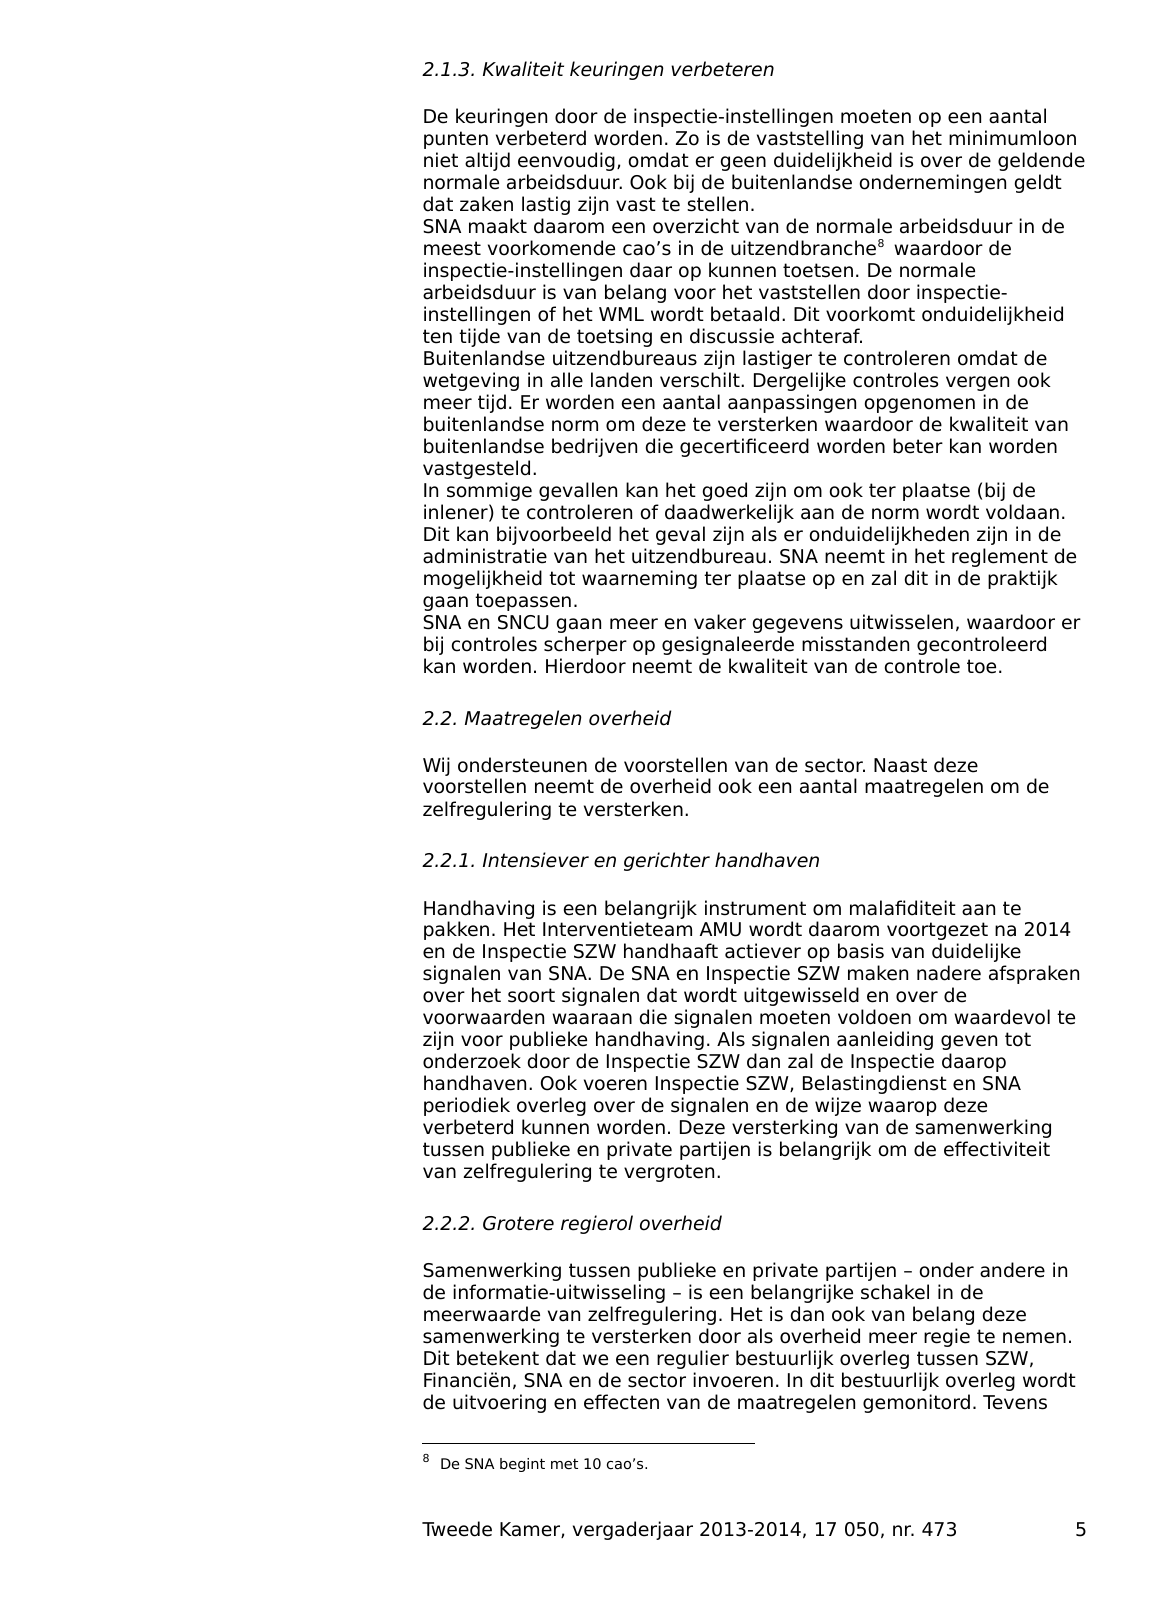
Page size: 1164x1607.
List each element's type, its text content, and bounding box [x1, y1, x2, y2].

text Samenwerking tussen publieke en private partijen – onder andere in de informatie-uitwisseling – is een belangrijke schakel in de meerwaarde van zelfregulering. Het is dan ook van belang deze samenwerking te versterken door als overheid meer regie te nemen. Dit betekent dat we een regulier bestuurlijk overleg tussen SZW, Financiën, SNA en de sector invoeren. In dit bestuurlijk overleg wordt de uitvoering en effecten van de maatregelen gemonitord. Tevens [422, 1260, 1087, 1414]
subtitle 2.2.2. Grotere regierol overheid [422, 1213, 1087, 1235]
text Buitenlandse uitzendbureaus zijn lastiger te controleren omdat de wetgeving in alle landen verschilt. Dergelijke controles vergen ook meer tijd. Er worden een aantal aanpassingen opgenomen in de buitenlandse norm om deze te versterken waardoor de kwaliteit van buitenlandse bedrijven die gecertificeerd worden beter kan worden vastgesteld. [422, 348, 1087, 480]
subtitle 2.2. Maatregelen overheid [422, 707, 1087, 729]
subtitle 2.1.3. Kwaliteit keuringen verbeteren [422, 59, 1087, 81]
text SNA maakt daarom een overzicht van de normale arbeidsduur in de meest voorkomende cao’s in de uitzendbranche waardoor de inspectie-instellingen daar op kunnen toetsen. De normale arbeidsduur is van belang voor het vaststellen door inspectie-instellingen of het WML wordt betaald. Dit voorkomt onduidelijkheid ten tijde van de toetsing en discussie achteraf. [422, 216, 1087, 348]
text In sommige gevallen kan het goed zijn om ook ter plaatse (bij de inlener) te controleren of daadwerkelijk aan de norm wordt voldaan. Dit kan bijvoorbeeld het geval zijn als er onduidelijkheden zijn in de administratie van het uitzendbureau. SNA neemt in het reglement de mogelijkheid tot waarneming ter plaatse op en zal dit in de praktijk gaan toepassen. [422, 480, 1087, 612]
subtitle 2.2.1. Intensiever en gerichter handhaven [422, 850, 1087, 872]
text Wij ondersteunen de voorstellen van de sector. Naast deze voorstellen neemt de overheid ook een aantal maatregelen om de zelfregulering te versterken. [422, 754, 1087, 820]
text SNA en SNCU gaan meer en vaker gegevens uitwisselen, waardoor er bij controles scherper op gesignaleerde misstanden gecontroleerd kan worden. Hierdoor neemt de kwaliteit van de controle toe. [422, 612, 1087, 677]
text De keuringen door de inspectie-instellingen moeten op een aantal punten verbeterd worden. Zo is de vaststelling van het minimumloon niet altijd eenvoudig, omdat er geen duidelijkheid is over de geldende normale arbeidsduur. Ook bij de buitenlandse ondernemingen geldt dat zaken lastig zijn vast te stellen. [422, 106, 1087, 216]
text De SNA begint met 10 cao’s. [422, 1452, 1087, 1474]
text Handhaving is een belangrijk instrument om malafiditeit aan te pakken. Het Interventieteam AMU wordt daarom voortgezet na 2014 en de Inspectie SZW handhaaft actiever op basis van duidelijke signalen van SNA. De SNA en Inspectie SZW maken nadere afspraken over het soort signalen dat wordt uitgewisseld en over de voorwaarden waaraan die signalen moeten voldoen om waardevol te zijn voor publieke handhaving. Als signalen aanleiding geven tot onderzoek door de Inspectie SZW dan zal de Inspectie daarop handhaven. Ook voeren Inspectie SZW, Belastingdienst en SNA periodiek overleg over de signalen en de wijze waarop deze verbeterd kunnen worden. Deze versterking van de samenwerking tussen publieke en private partijen is belangrijk om de effectiviteit van zelfregulering te vergroten. [422, 897, 1087, 1183]
